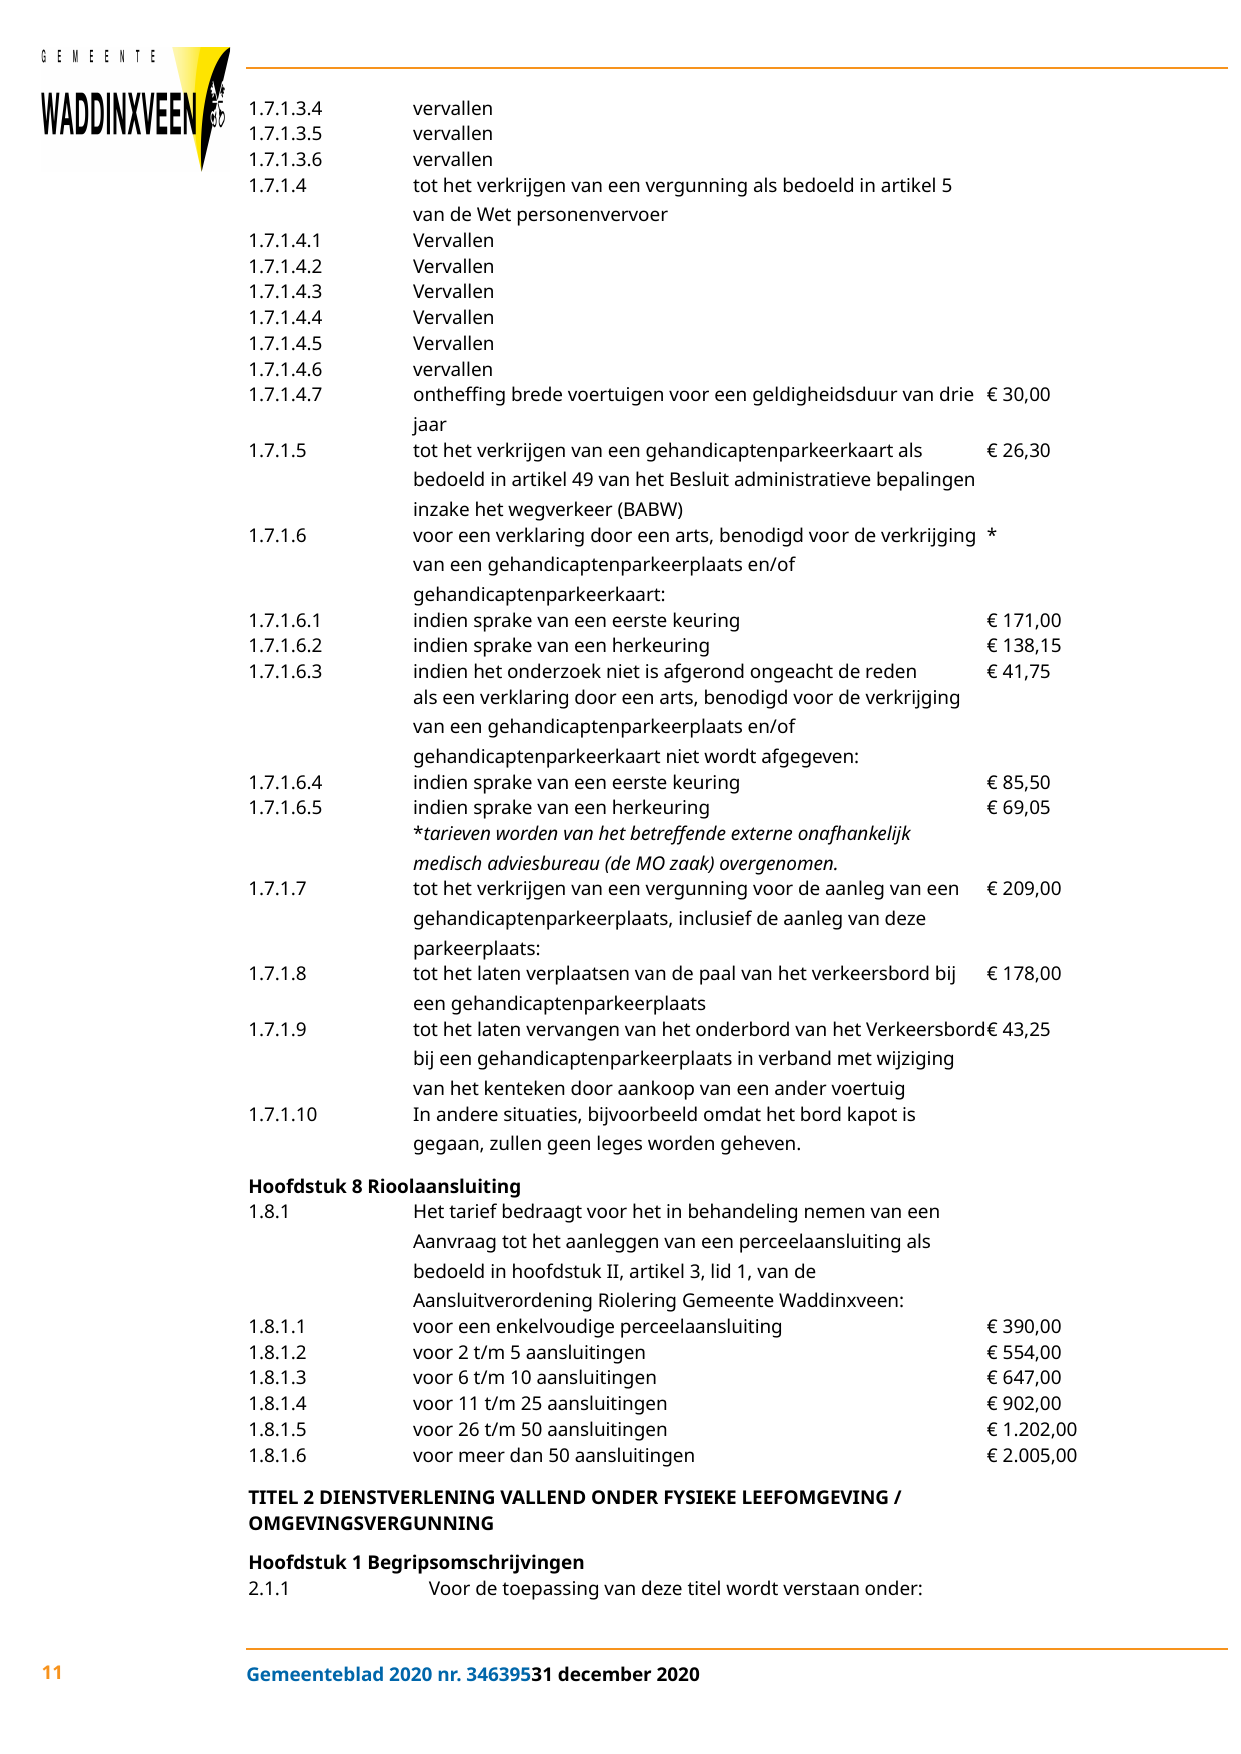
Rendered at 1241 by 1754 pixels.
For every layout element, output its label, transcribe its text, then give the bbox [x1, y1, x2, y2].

table_cell 1.7.1.9 [248, 1016, 413, 1101]
text TITEL 2 DIENSTVERLENING VALLEND ONDER FYSIEKE LEEFOMGEVING / OMGEVINGSVERGUNNING [248, 1484, 1152, 1536]
table_cell [987, 95, 1152, 121]
table_cell 1.7.1.5 [248, 437, 413, 522]
table_cell 1.7.1.10 [248, 1101, 413, 1156]
table_cell tot het verkrijgen van een vergunning voor de aanleg van een gehandicaptenparkeerplaats, inclusief de aanleg van deze parkeerplaats: [413, 876, 987, 961]
table_cell indien sprake van een herkeuring [413, 795, 987, 820]
table_cell 1.7.1.4.4 [248, 305, 413, 330]
table_cell € 209,00 [987, 876, 1152, 961]
table_cell € 171,00 [987, 607, 1152, 632]
table_cell Vervallen [413, 227, 987, 253]
table_cell 1.7.1.4.7 [248, 382, 413, 437]
table_cell tot het verkrijgen van een gehandicaptenparkeerkaart als bedoeld in artikel 49 van het Besluit administratieve bepalingen inzake het wegverkeer (BABW) [413, 437, 987, 522]
table_cell Vervallen [413, 253, 987, 279]
table_cell 1.8.1.4 [248, 1390, 413, 1416]
table_cell 1.7.1.3.6 [248, 146, 413, 172]
table_cell Vervallen [413, 330, 987, 356]
table_header Voor de toepassing van deze titel wordt verstaan onder: [429, 1575, 1152, 1601]
table_cell voor een enkelvoudige perceelaansluiting [413, 1313, 987, 1339]
table_cell tot het verkrijgen van een vergunning als bedoeld in artikel 5 van de Wet personenvervoer [413, 172, 987, 227]
table_cell [987, 146, 1152, 172]
table_cell € 178,00 [987, 961, 1152, 1016]
table_cell € 902,00 [987, 1390, 1152, 1416]
table_cell [987, 121, 1152, 146]
table_cell voor 11 t/m 25 aansluitingen [413, 1390, 987, 1416]
table_cell € 26,30 [987, 437, 1152, 522]
table_header 2.1.1 [248, 1575, 429, 1601]
table_cell € 138,15 [987, 633, 1152, 658]
table_cell als een verklaring door een arts, benodigd voor de verkrijging van een gehandicaptenparkeerplaats en/of gehandicaptenparkeerkaart niet wordt afgegeven: [413, 684, 987, 769]
table_cell € 85,50 [987, 769, 1152, 794]
table_cell 1.7.1.4.3 [248, 279, 413, 304]
table_cell 1.8.1.1 [248, 1313, 413, 1339]
table_cell * [987, 522, 1152, 607]
table_cell € 1.202,00 [987, 1416, 1152, 1442]
table_cell € 43,25 [987, 1016, 1152, 1101]
table_cell vervallen [413, 121, 987, 146]
table_cell 1.7.1.6.4 [248, 769, 413, 794]
table_cell 1.8.1.6 [248, 1442, 413, 1467]
table_cell € 30,00 [987, 382, 1152, 437]
table_cell [987, 684, 1152, 769]
table_cell 1.7.1.8 [248, 961, 413, 1016]
table_cell vervallen [413, 146, 987, 172]
table_cell indien sprake van een eerste keuring [413, 769, 987, 794]
table_cell voor een verklaring door een arts, benodigd voor de verkrijging van een gehandicaptenparkeerplaats en/of gehandicaptenparkeerkaart: [413, 522, 987, 607]
table_cell tot het laten vervangen van het onderbord van het Verkeersbord bij een gehandicaptenparkeerplaats in verband met wijziging van het kenteken door aankoop van een ander voertuig [413, 1016, 987, 1101]
table_cell € 2.005,00 [987, 1442, 1152, 1467]
table_cell voor 2 t/m 5 aansluitingen [413, 1339, 987, 1364]
table_cell indien sprake van een eerste keuring [413, 607, 987, 632]
table_cell indien het onderzoek niet is afgerond ongeacht de reden [413, 658, 987, 684]
table_cell [987, 356, 1152, 382]
table_cell 1.7.1.3.5 [248, 121, 413, 146]
table_cell vervallen [413, 356, 987, 382]
table_cell vervallen [413, 95, 987, 121]
text Hoofdstuk 8 Rioolaansluiting [248, 1173, 1152, 1198]
table_cell 1.8.1.2 [248, 1339, 413, 1364]
table_header [987, 1199, 1152, 1313]
table_cell [987, 330, 1152, 356]
table_cell tot het laten verplaatsen van de paal van het verkeersbord bij een gehandicaptenparkeerplaats [413, 961, 987, 1016]
table_cell [248, 820, 413, 876]
table_cell Vervallen [413, 305, 987, 330]
table_cell 1.7.1.6.5 [248, 795, 413, 820]
table_cell 1.7.1.4.2 [248, 253, 413, 279]
table_cell [987, 305, 1152, 330]
picture [41, 47, 231, 172]
table_cell [987, 227, 1152, 253]
table_cell voor meer dan 50 aansluitingen [413, 1442, 987, 1467]
table_cell € 647,00 [987, 1365, 1152, 1390]
table_cell 1.8.1.3 [248, 1365, 413, 1390]
table_cell [987, 253, 1152, 279]
table_cell ontheffing brede voertuigen voor een geldigheidsduur van drie jaar [413, 382, 987, 437]
table_cell 1.7.1.6.1 [248, 607, 413, 632]
table_cell [248, 684, 413, 769]
table_cell [987, 1101, 1152, 1156]
table_cell [987, 279, 1152, 304]
table_cell 1.7.1.7 [248, 876, 413, 961]
table_header 1.8.1 [248, 1199, 413, 1313]
text Hoofdstuk 1 Begripsomschrijvingen [248, 1549, 1152, 1575]
table_cell 1.7.1.3.4 [248, 95, 413, 121]
table_cell voor 26 t/m 50 aansluitingen [413, 1416, 987, 1442]
table_cell 1.7.1.6.2 [248, 633, 413, 658]
table_cell € 69,05 [987, 795, 1152, 820]
table_cell voor 6 t/m 10 aansluitingen [413, 1365, 987, 1390]
table_cell *tarieven worden van het betreffende externe onafhankelijk medisch adviesbureau (de MO zaak) overgenomen. [413, 820, 987, 876]
table_cell € 390,00 [987, 1313, 1152, 1339]
table_cell Vervallen [413, 279, 987, 304]
table_cell 1.8.1.5 [248, 1416, 413, 1442]
table_cell [987, 172, 1152, 227]
table_cell [987, 820, 1152, 876]
table_cell 1.7.1.4.5 [248, 330, 413, 356]
table_cell 1.7.1.6 [248, 522, 413, 607]
table_cell € 41,75 [987, 658, 1152, 684]
table_cell € 554,00 [987, 1339, 1152, 1364]
table_cell indien sprake van een herkeuring [413, 633, 987, 658]
table_cell 1.7.1.4.6 [248, 356, 413, 382]
table_cell 1.7.1.6.3 [248, 658, 413, 684]
table_cell In andere situaties, bijvoorbeeld omdat het bord kapot is gegaan, zullen geen leges worden geheven. [413, 1101, 987, 1156]
table_cell 1.7.1.4.1 [248, 227, 413, 253]
table_header Het tarief bedraagt voor het in behandeling nemen van een Aanvraag tot het aanleggen van een perceelaansluiting als bedoeld in hoofdstuk II, artikel 3, lid 1, van de Aansluitverordening Riolering Gemeente Waddinxveen: [413, 1199, 987, 1313]
table_cell 1.7.1.4 [248, 172, 413, 227]
